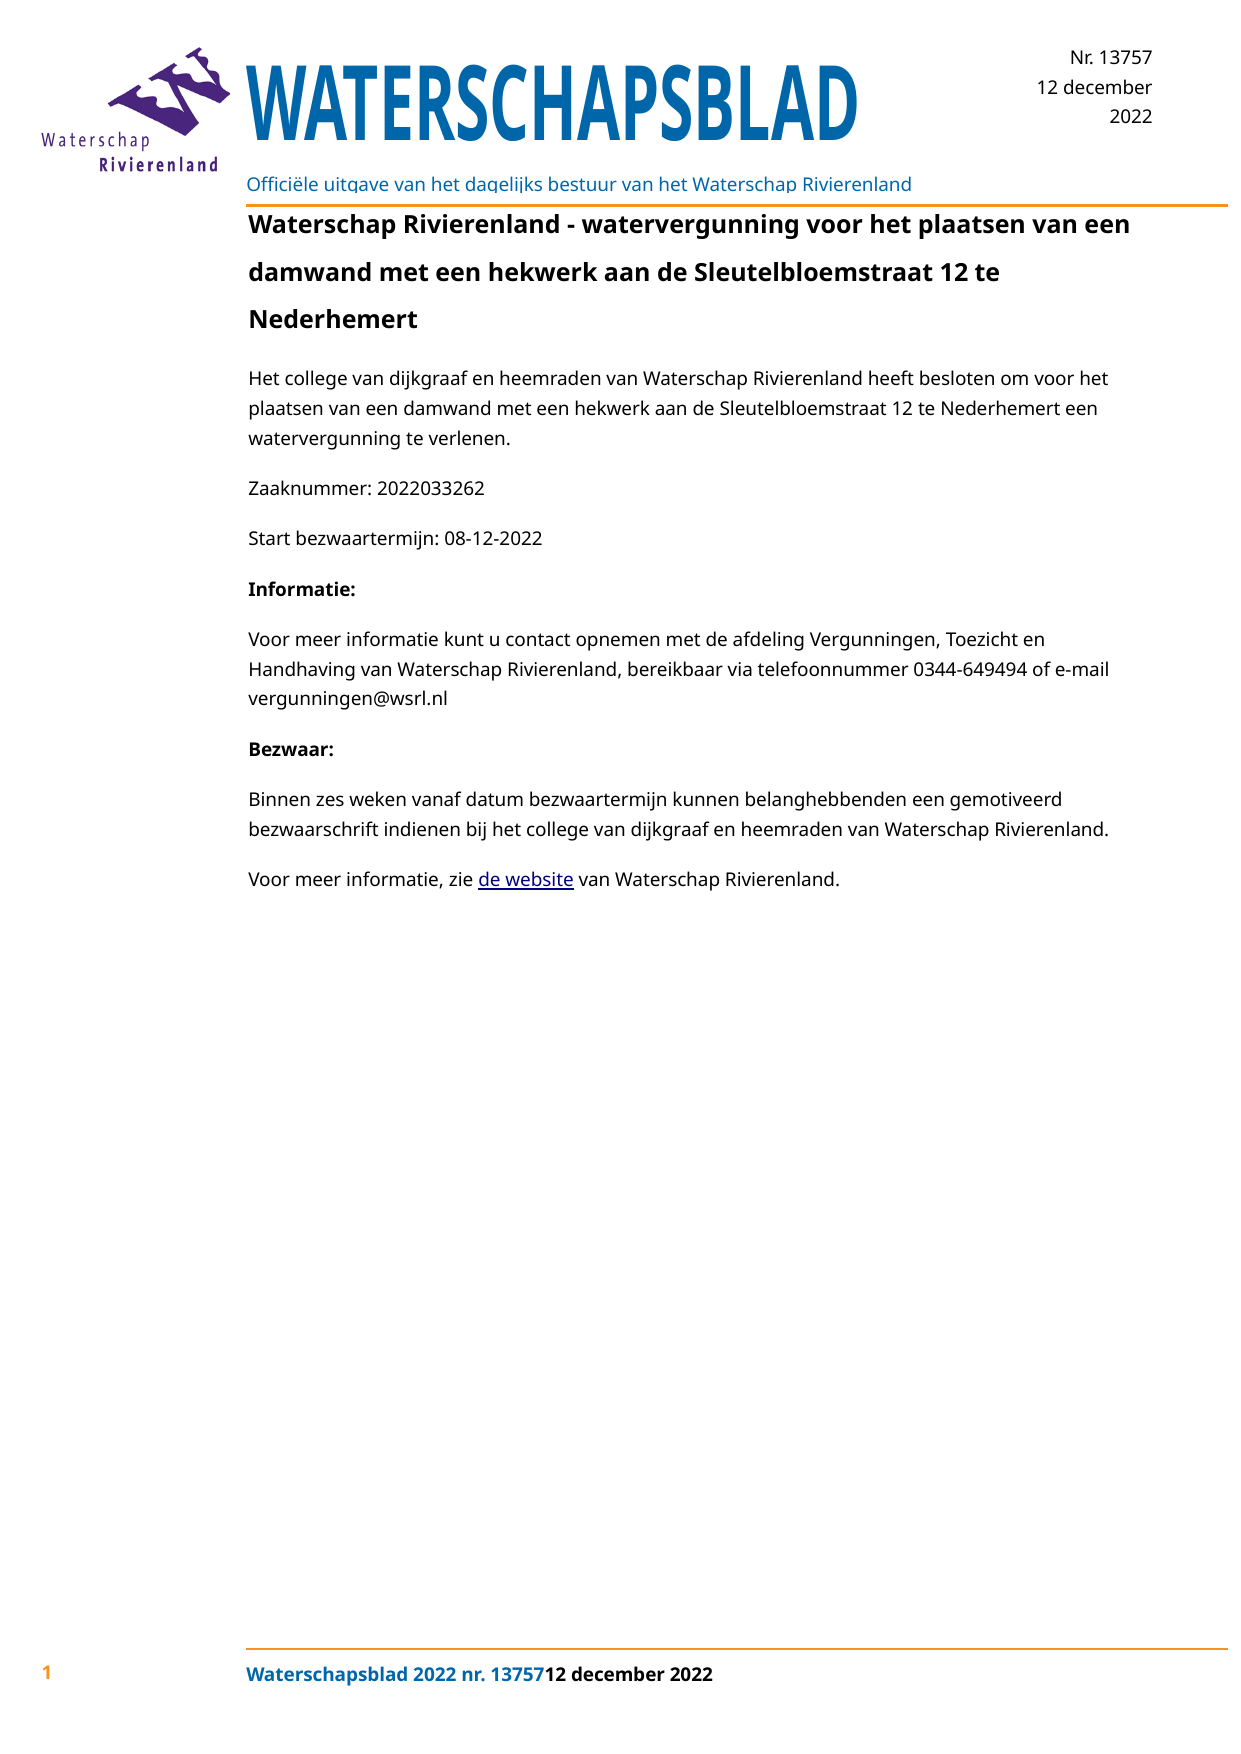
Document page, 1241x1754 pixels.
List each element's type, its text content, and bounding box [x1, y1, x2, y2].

text Het college van dijkgraaf en heemraden van Waterschap Rivierenland heeft besloten om voor het plaatsen van een damwand met een hekwerk aan de Sleutelbloemstraat 12 te Nederhemert een watervergunning te verlenen. [248, 366, 1152, 450]
text Informatie: [248, 576, 1152, 602]
text Start bezwaartermijn: 08-12-2022 [248, 526, 1152, 551]
text Zaaknummer: 2022033262 [248, 475, 1152, 501]
text Voor meer informatie, zie de website van Waterschap Rivierenland. [248, 866, 1152, 892]
text Binnen zes weken vanaf datum bezwaartermijn kunnen belanghebbenden een gemotiveerd bezwaarschrift indienen bij het college van dijkgraaf en heemraden van Waterschap Rivierenland. [248, 786, 1152, 842]
text Bezwaar: [248, 736, 1152, 762]
text Waterschap Rivierenland - watervergunning voor het plaatsen van een damwand met een hekwerk aan de Sleutelbloemstraat 12 te Nederhemert [248, 207, 1152, 336]
text Voor meer informatie kunt u contact opnemen met de afdeling Vergunningen, Toezicht en Handhaving van Waterschap Rivierenland, bereikbaar via telefoonnummer 0344-649494 of e-mail vergunningen@wsrl.nl [248, 626, 1152, 711]
picture [41, 47, 231, 172]
